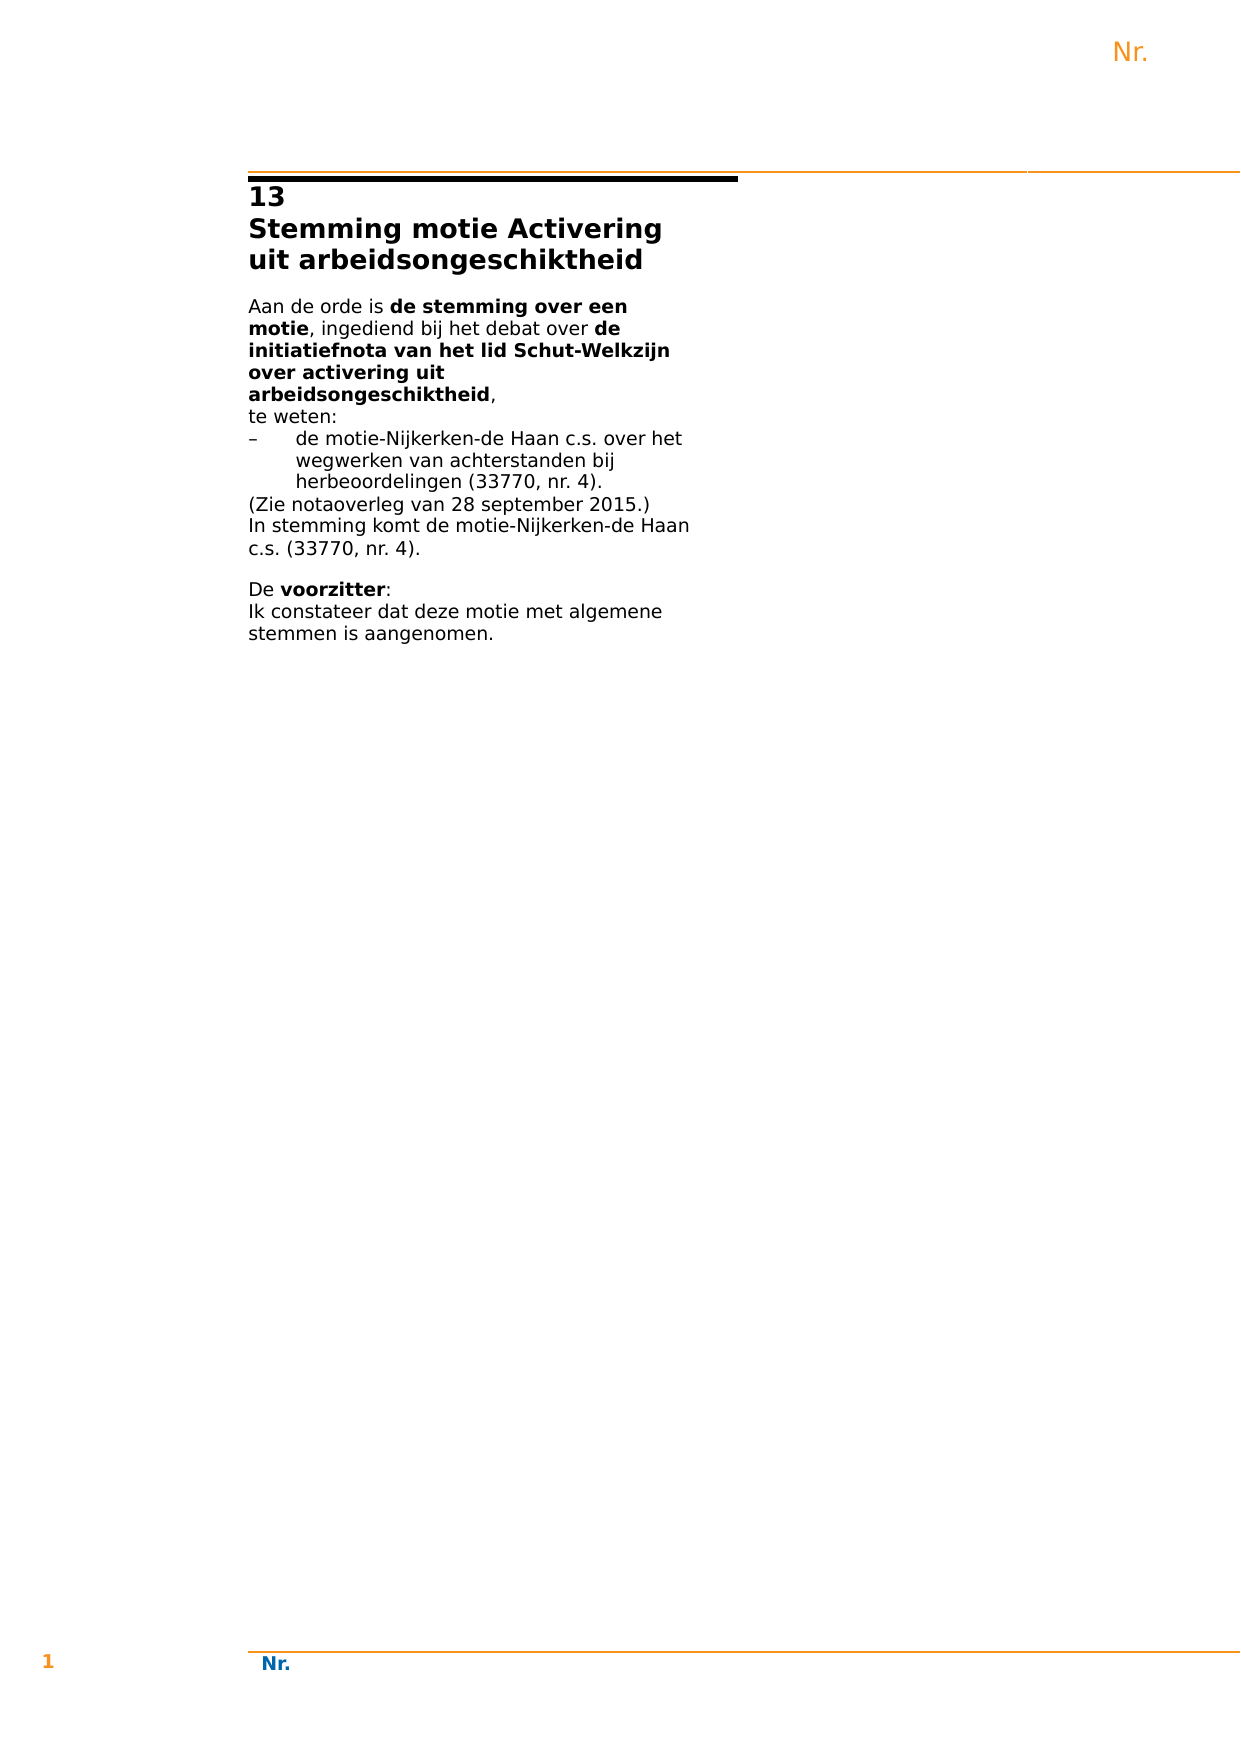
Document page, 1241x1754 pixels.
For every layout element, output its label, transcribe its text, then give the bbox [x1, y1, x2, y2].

text (Zie notaoverleg van 28 september 2015.) [248, 493, 691, 515]
text In stemming komt de motie-Nijkerken-de Haan c.s. (33770, nr. 4). [248, 515, 691, 559]
text te weten: [248, 406, 691, 427]
text Aan de orde is de stemming over een motie, ingediend bij het debat over de initiatiefnota van het lid Schut-Welkzijn over activering uit arbeidsongeschiktheid, [248, 296, 691, 406]
text Ik constateer dat deze motie met algemene stemmen is aangenomen. [248, 601, 691, 645]
list de motie-Nijkerken-de Haan c.s. over het wegwerken van achterstanden bij herbeoordelingen (33770, nr. 4). [248, 427, 691, 493]
title 13 Stemming motie Activering uit arbeidsongeschiktheid [248, 182, 691, 276]
text De voorzitter: [248, 579, 691, 601]
